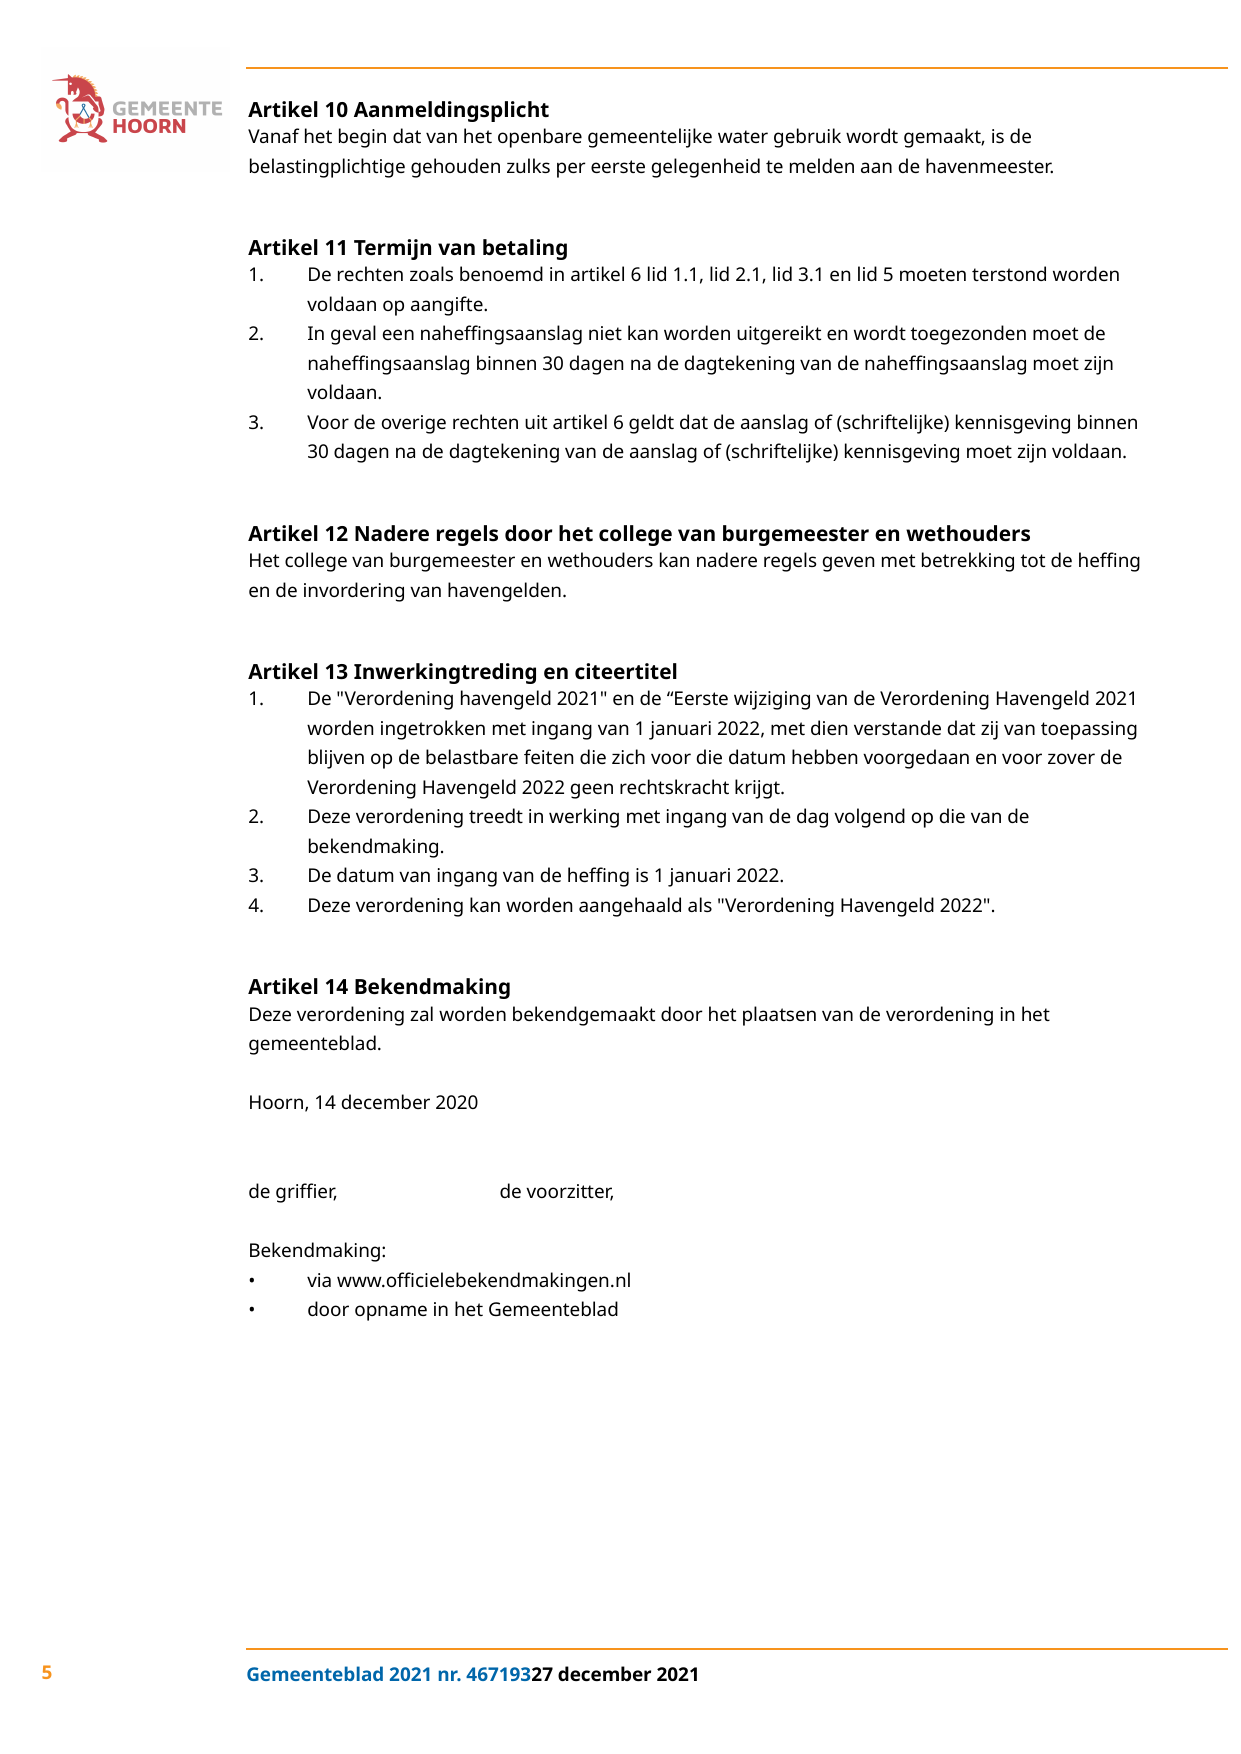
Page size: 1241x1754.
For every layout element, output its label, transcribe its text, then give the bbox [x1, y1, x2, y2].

text Deze verordening zal worden bekendgemaakt door het plaatsen van de verordening in het gemeenteblad. [248, 1001, 1152, 1056]
text Het college van burgemeester en wethouders kan nadere regels geven met betrekking tot de heffing en de invordering van havengelden. [248, 547, 1152, 602]
text Artikel 12 Nadere regels door het college van burgemeester en wethouders [248, 519, 1152, 547]
list De rechten zoals benoemd in artikel 6 lid 1.1, lid 2.1, lid 3.1 en lid 5 moeten terstond worden voldaan op aangifte. [248, 261, 1152, 317]
text Artikel 14 Bekendmaking [248, 972, 1152, 1001]
text Vanaf het begin dat van het openbare gemeentelijke water gebruik wordt gemaakt, is de belastingplichtige gehouden zulks per eerste gelegenheid te melden aan de havenmeester. [248, 123, 1152, 178]
list Deze verordening kan worden aangehaald als "Verordening Havengeld 2022". [248, 892, 1152, 918]
list Deze verordening treedt in werking met ingang van de dag volgend op die van de bekendmaking. [248, 803, 1152, 859]
text Bekendmaking: [248, 1237, 1152, 1263]
text Hoorn, 14 december 2020 [248, 1089, 1152, 1115]
list door opname in het Gemeenteblad [248, 1297, 1152, 1322]
text Artikel 11 Termijn van betaling [248, 233, 1152, 261]
list via www.officielebekendmakingen.nl [248, 1267, 1152, 1293]
text de griffier, de voorzitter, [248, 1178, 1152, 1204]
text Artikel 10 Aanmeldingsplicht [248, 95, 1152, 123]
list In geval een naheffingsaanslag niet kan worden uitgereikt en wordt toegezonden moet de naheffingsaanslag binnen 30 dagen na de dagtekening van de naheffingsaanslag moet zijn voldaan. [248, 320, 1152, 405]
picture [41, 47, 231, 172]
text Artikel 13 Inwerkingtreding en citeertitel [248, 657, 1152, 685]
list De datum van ingang van de heffing is 1 januari 2022. [248, 863, 1152, 888]
list Voor de overige rechten uit artikel 6 geldt dat de aanslag of (schriftelijke) kennisgeving binnen 30 dagen na de dagtekening van de aanslag of (schriftelijke) kennisgeving moet zijn voldaan. [248, 409, 1152, 464]
list De "Verordening havengeld 2021" en de “Eerste wijziging van de Verordening Havengeld 2021 worden ingetrokken met ingang van 1 januari 2022, met dien verstande dat zij van toepassing blijven op de belastbare feiten die zich voor die datum hebben voorgedaan en voor zover de Verordening Havengeld 2022 geen rechtskracht krijgt. [248, 685, 1152, 800]
